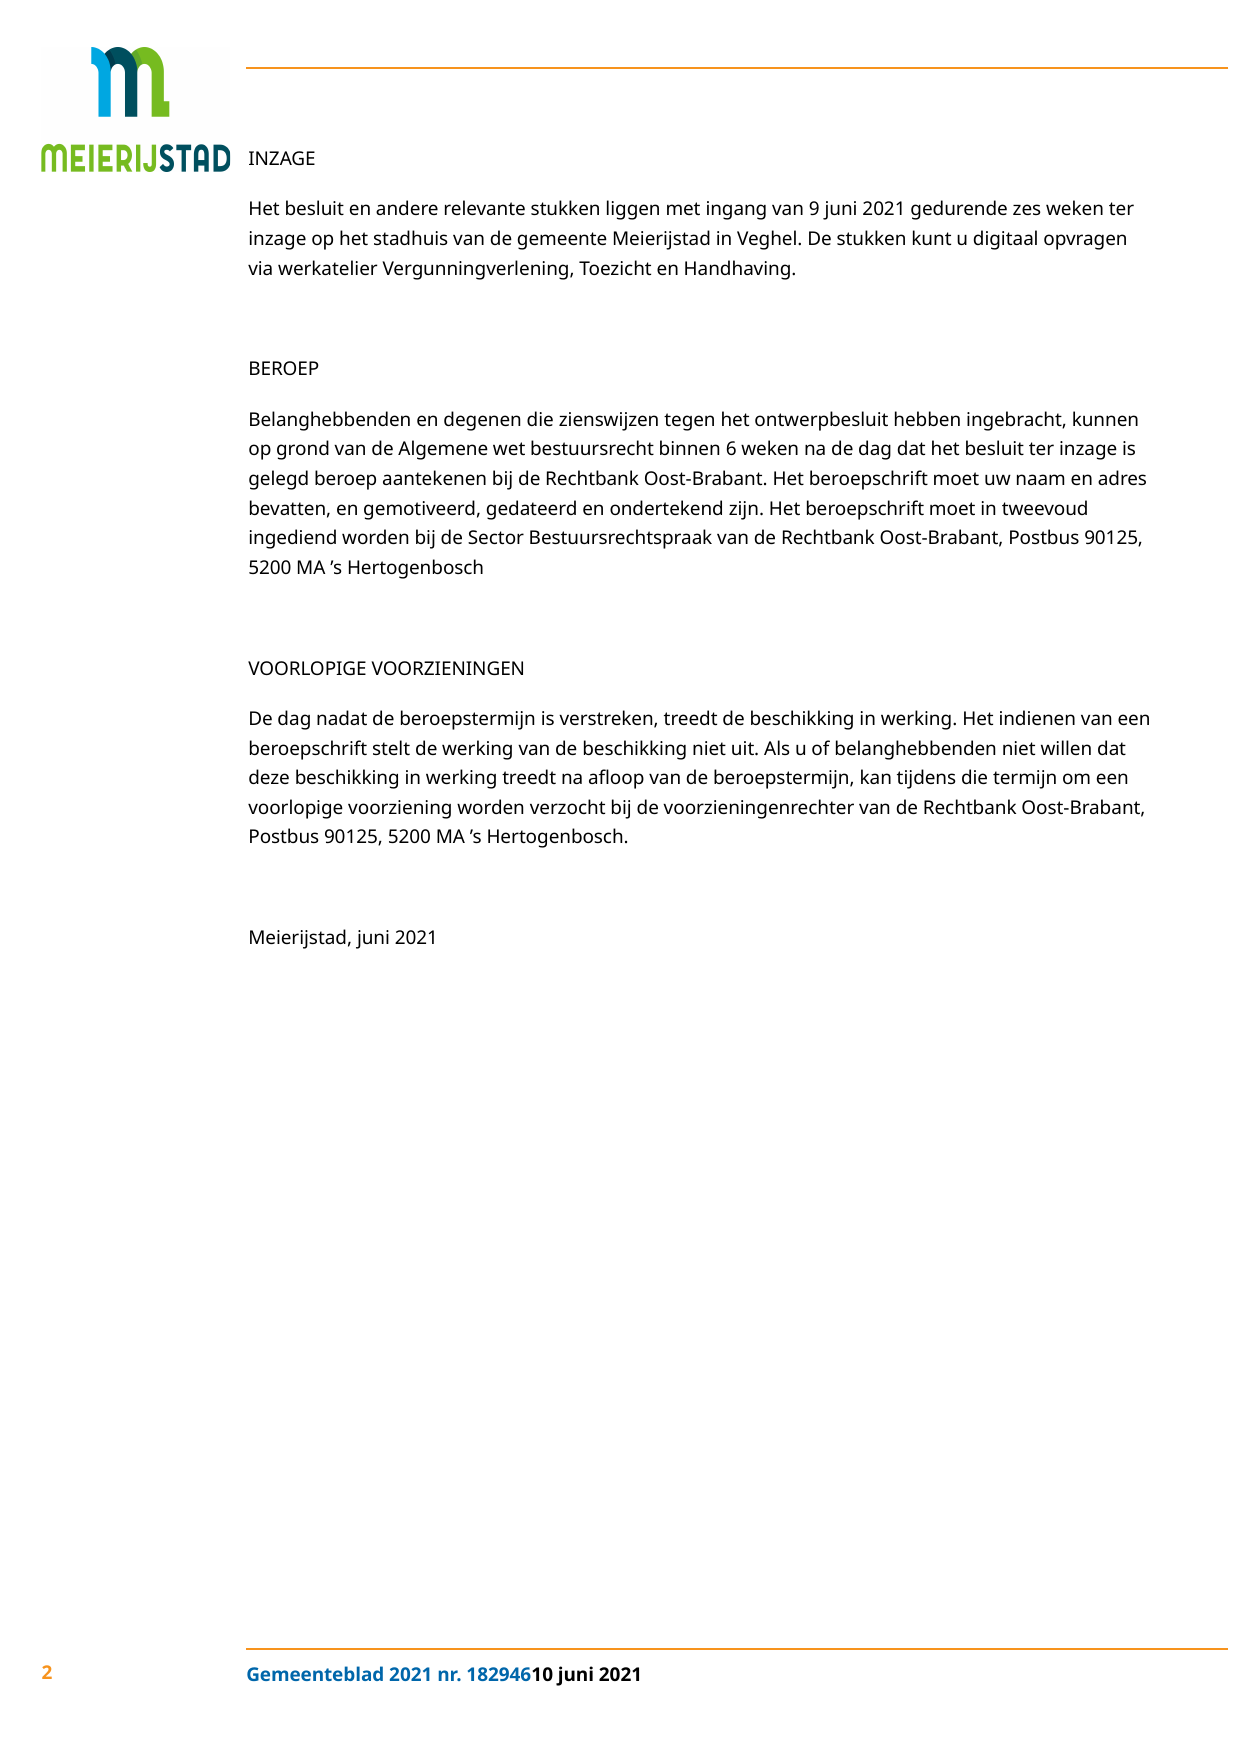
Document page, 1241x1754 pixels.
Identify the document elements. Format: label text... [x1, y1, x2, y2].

picture [41, 47, 231, 172]
text De dag nadat de beroepstermijn is verstreken, treedt de beschikking in werking. Het indienen van een beroepschrift stelt de werking van de beschikking niet uit. Als u of belanghebbenden niet willen dat deze beschikking in werking treedt na afloop van de beroepstermijn, kan tijdens die termijn om een voorlopige voorziening worden verzocht bij de voorzieningenrechter van de Rechtbank Oost-Brabant, Postbus 90125, 5200 MA ’s Hertogenbosch. [248, 705, 1152, 849]
text INZAGE [248, 145, 1152, 171]
text Meierijstad, juni 2021 [248, 924, 1152, 950]
text BEROEP [248, 356, 1152, 381]
text Het besluit en andere relevante stukken liggen met ingang van 9 juni 2021 gedurende zes weken ter inzage op het stadhuis van de gemeente Meierijstad in Veghel. De stukken kunt u digitaal opvragen via werkatelier Vergunningverlening, Toezicht en Handhaving. [248, 196, 1152, 281]
text VOORLOPIGE VOORZIENINGEN [248, 655, 1152, 681]
text Belanghebbenden en degenen die zienswijzen tegen het ontwerpbesluit hebben ingebracht, kunnen op grond van de Algemene wet bestuursrecht binnen 6 weken na de dag dat het besluit ter inzage is gelegd beroep aantekenen bij de Rechtbank Oost-Brabant. Het beroepschrift moet uw naam en adres bevatten, en gemotiveerd, gedateerd en ondertekend zijn. Het beroepschrift moet in tweevoud ingediend worden bij de Sector Bestuursrechtspraak van de Rechtbank Oost-Brabant, Postbus 90125, 5200 MA ’s Hertogenbosch [248, 406, 1152, 580]
